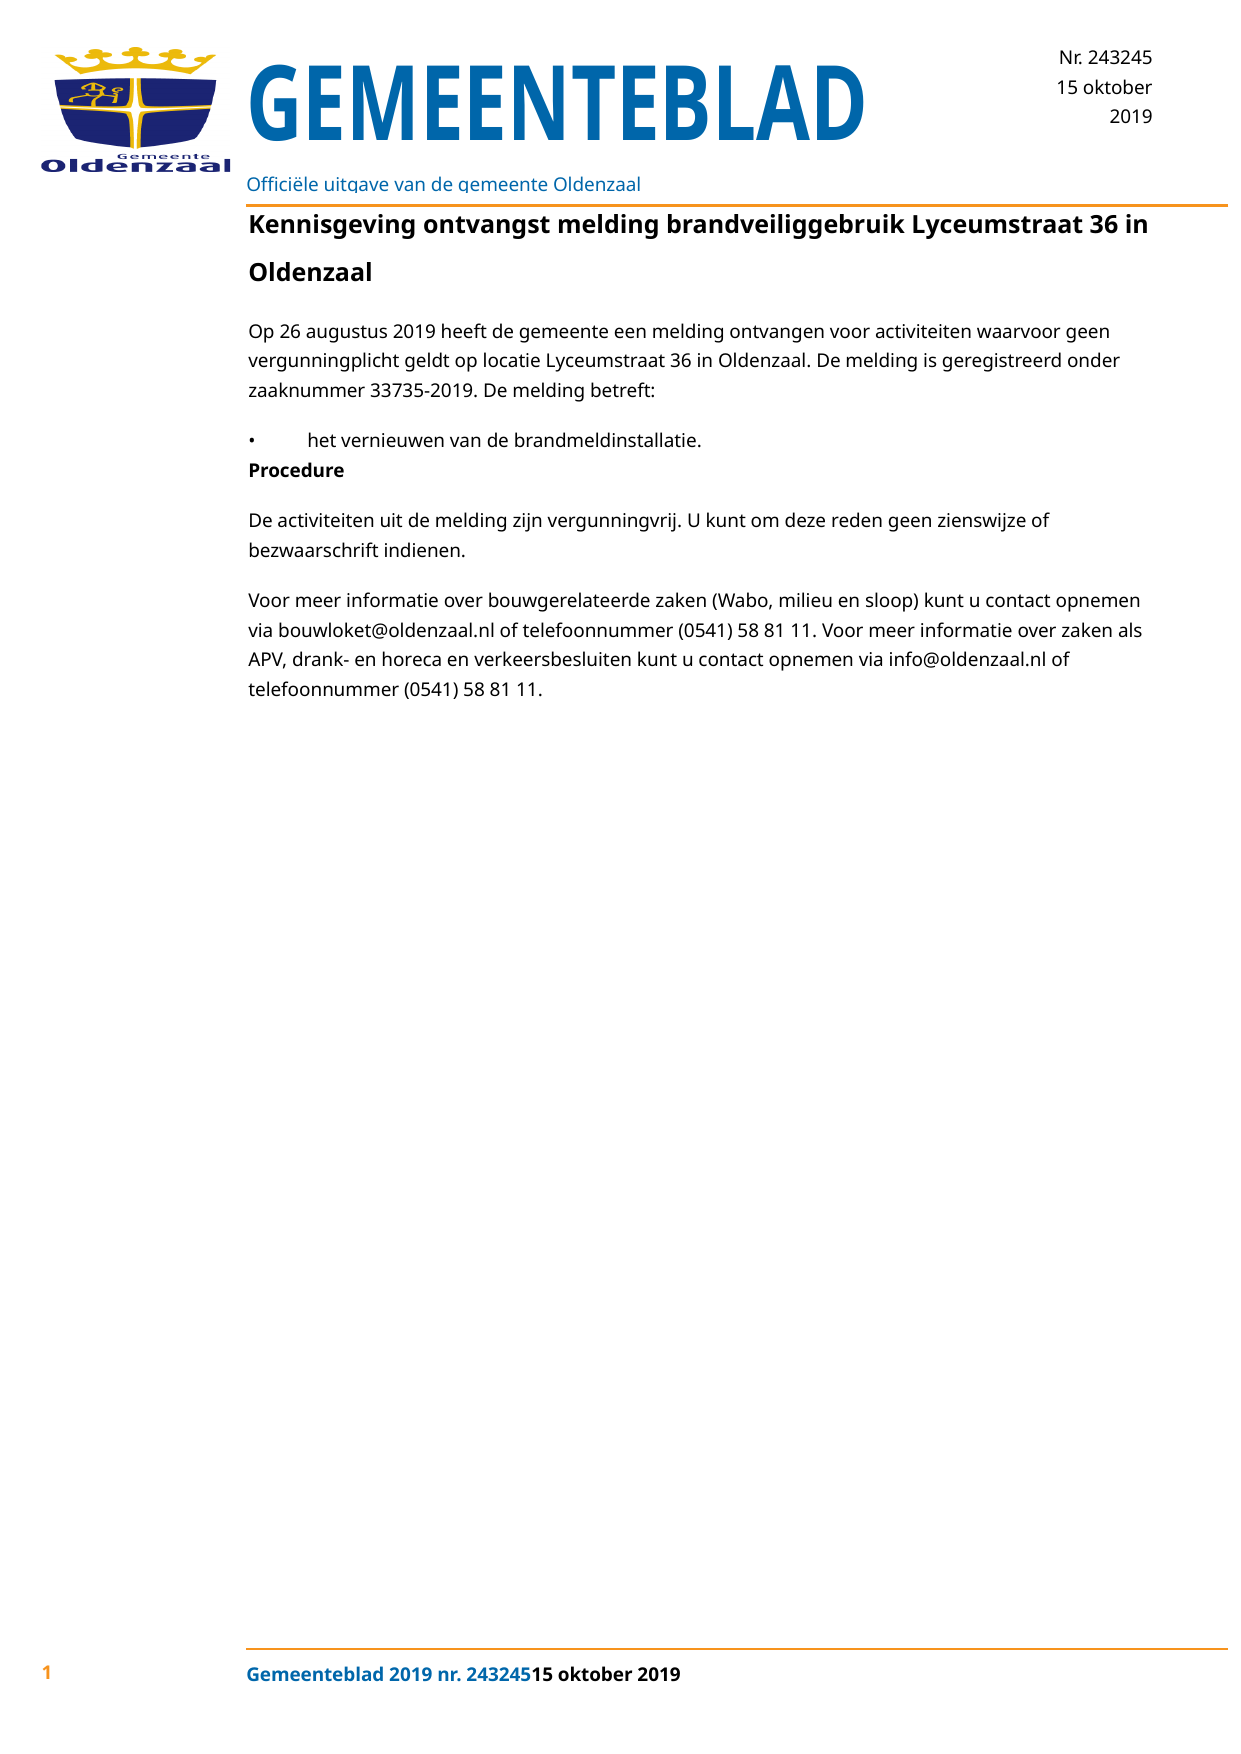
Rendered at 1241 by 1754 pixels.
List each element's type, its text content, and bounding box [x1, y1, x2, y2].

text De activiteiten uit de melding zijn vergunningvrij. U kunt om deze reden geen zienswijze of bezwaarschrift indienen. [248, 507, 1152, 563]
text Op 26 augustus 2019 heeft de gemeente een melding ontvangen voor activiteiten waarvoor geen vergunningplicht geldt op locatie Lyceumstraat 36 in Oldenzaal. De melding is geregistreerd onder zaaknummer 33735-2019. De melding betreft: [248, 318, 1152, 403]
text Kennisgeving ontvangst melding brandveiliggebruik Lyceumstraat 36 in Oldenzaal [248, 207, 1152, 288]
list het vernieuwen van de brandmeldinstallatie. [248, 427, 1152, 453]
text Voor meer informatie over bouwgerelateerde zaken (Wabo, milieu en sloop) kunt u contact opnemen via bouwloket@oldenzaal.nl of telefoonnummer (0541) 58 81 11. Voor meer informatie over zaken als APV, drank- en horeca en verkeersbesluiten kunt u contact opnemen via info@oldenzaal.nl of telefoonnummer (0541) 58 81 11. [248, 587, 1152, 702]
picture [41, 47, 231, 172]
text Procedure [248, 457, 1152, 483]
